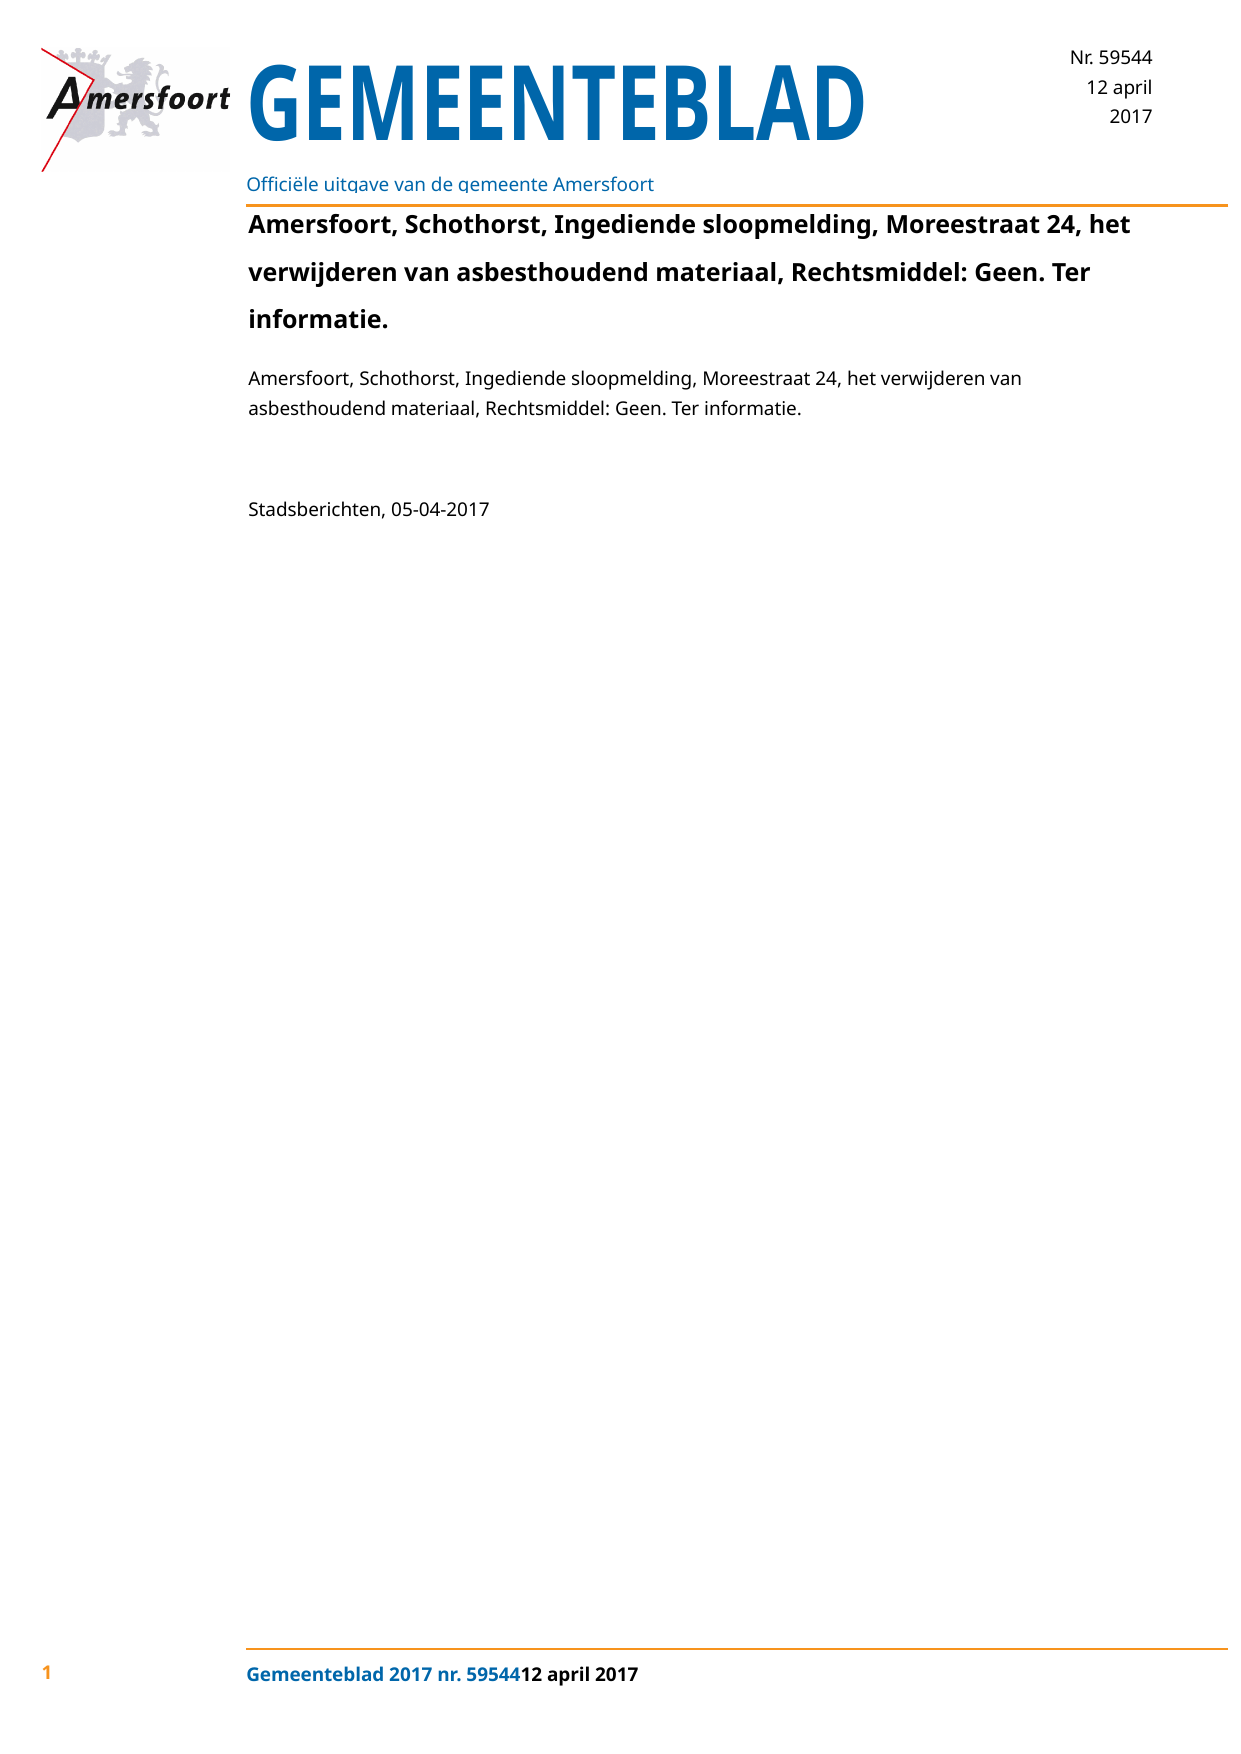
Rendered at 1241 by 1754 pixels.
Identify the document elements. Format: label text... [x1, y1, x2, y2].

text Stadsberichten, 05-04-2017 [248, 496, 1152, 522]
text Amersfoort, Schothorst, Ingediende sloopmelding, Moreestraat 24, het verwijderen van asbesthoudend materiaal, Rechtsmiddel: Geen. Ter informatie. [248, 366, 1152, 421]
picture [41, 47, 231, 172]
text Amersfoort, Schothorst, Ingediende sloopmelding, Moreestraat 24, het verwijderen van asbesthoudend materiaal, Rechtsmiddel: Geen. Ter informatie. [248, 207, 1152, 336]
